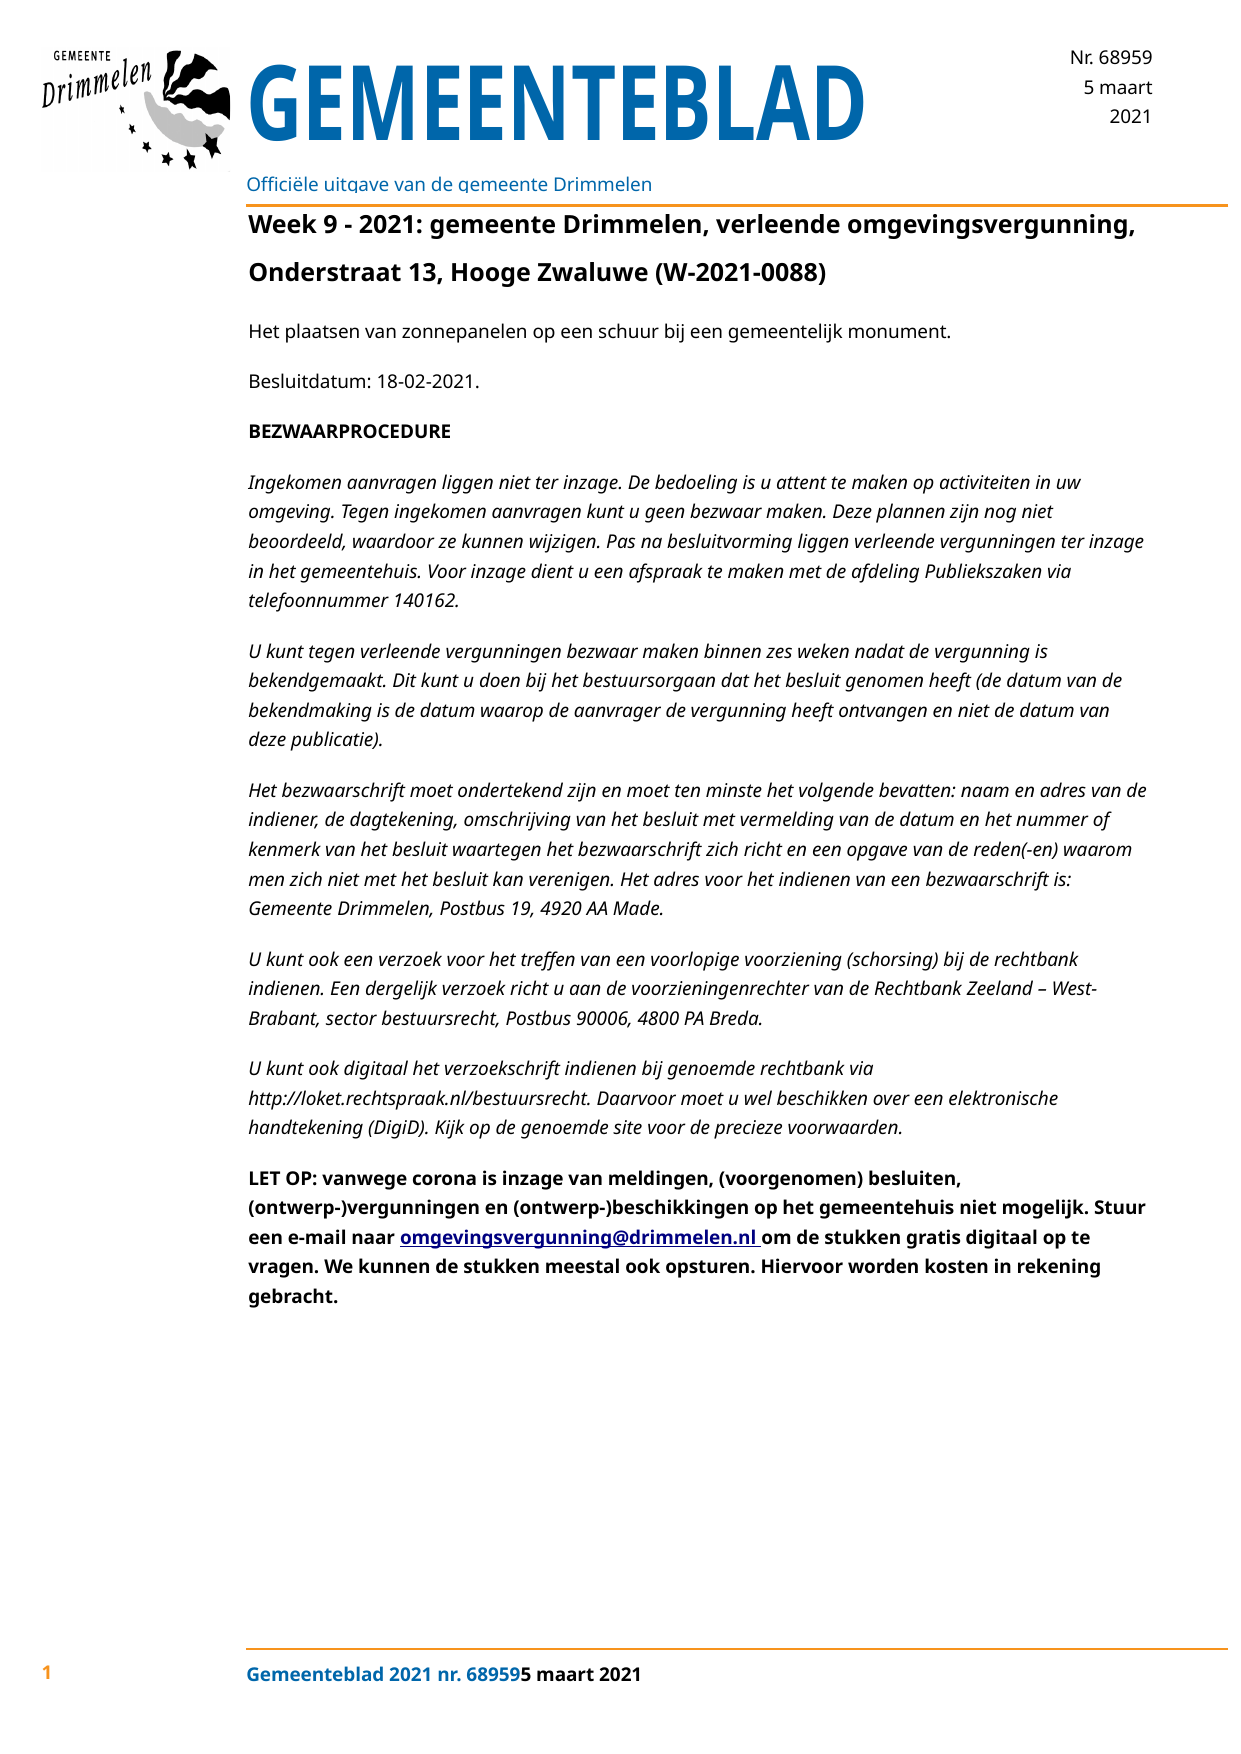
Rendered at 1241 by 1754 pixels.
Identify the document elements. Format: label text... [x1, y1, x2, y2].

text LET OP: vanwege corona is inzage van meldingen, (voorgenomen) besluiten, (ontwerp-)vergunningen en (ontwerp-)beschikkingen op het gemeentehuis niet mogelijk. Stuur een e-mail naar omgevingsvergunning@drimmelen.nl om de stukken gratis digitaal op te vragen. We kunnen de stukken meestal ook opsturen. Hiervoor worden kosten in rekening gebracht. [248, 1165, 1152, 1309]
text Het bezwaarschrift moet ondertekend zijn en moet ten minste het volgende bevatten: naam en adres van de indiener, de dagtekening, omschrijving van het besluit met vermelding van de datum en het nummer of kenmerk van het besluit waartegen het bezwaarschrift zich richt en een opgave van de reden(-en) waarom men zich niet met het besluit kan verenigen. Het adres voor het indienen van een bezwaarschrift is: Gemeente Drimmelen, Postbus 19, 4920 AA Made. [248, 777, 1152, 921]
text Week 9 - 2021: gemeente Drimmelen, verleende omgevingsvergunning, Onderstraat 13, Hooge Zwaluwe (W-2021-0088) [248, 207, 1152, 288]
picture [41, 47, 231, 172]
text Besluitdatum: 18-02-2021. [248, 368, 1152, 394]
text U kunt ook digitaal het verzoekschrift indienen bij genoemde rechtbank via http://loket.rechtspraak.nl/bestuursrecht. Daarvoor moet u wel beschikken over een elektronische handtekening (DigiD). Kijk op de genoemde site voor de precieze voorwaarden. [248, 1055, 1152, 1140]
text Het plaatsen van zonnepanelen op een schuur bij een gemeentelijk monument. [248, 318, 1152, 344]
text BEZWAARPROCEDURE [248, 419, 1152, 444]
text U kunt ook een verzoek voor het treffen van een voorlopige voorziening (schorsing) bij de rechtbank indienen. Een dergelijk verzoek richt u aan de voorzieningenrechter van de Rechtbank Zeeland – West-Brabant, sector bestuursrecht, Postbus 90006, 4800 PA Breda. [248, 946, 1152, 1031]
text Ingekomen aanvragen liggen niet ter inzage. De bedoeling is u attent te maken op activiteiten in uw omgeving. Tegen ingekomen aanvragen kunt u geen bezwaar maken. Deze plannen zijn nog niet beoordeeld, waardoor ze kunnen wijzigen. Pas na besluitvorming liggen verleende vergunningen ter inzage in het gemeentehuis. Voor inzage dient u een afspraak te maken met de afdeling Publiekszaken via telefoonnummer 140162. [248, 469, 1152, 613]
text U kunt tegen verleende vergunningen bezwaar maken binnen zes weken nadat de vergunning is bekendgemaakt. Dit kunt u doen bij het bestuursorgaan dat het besluit genomen heeft (de datum van de bekendmaking is de datum waarop de aanvrager de vergunning heeft ontvangen en niet de datum van deze publicatie). [248, 638, 1152, 752]
